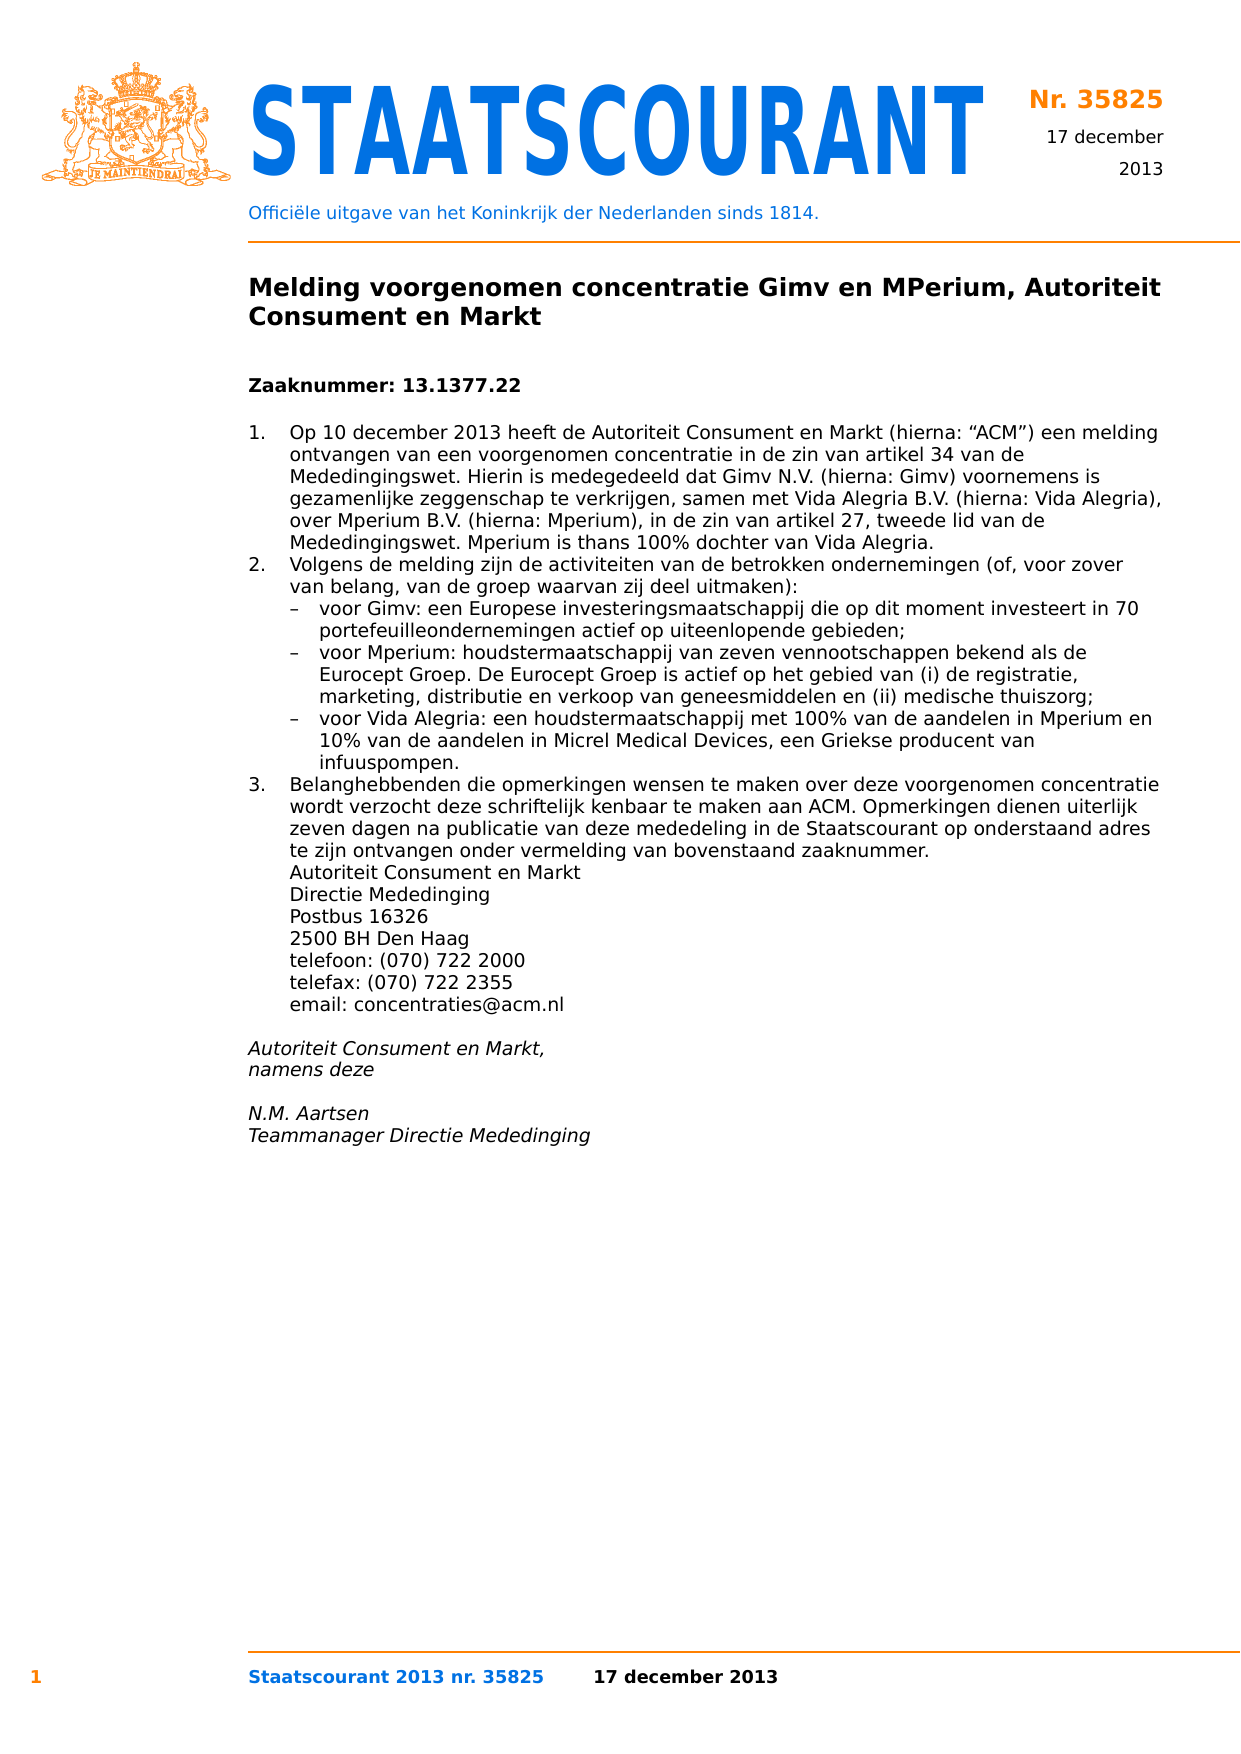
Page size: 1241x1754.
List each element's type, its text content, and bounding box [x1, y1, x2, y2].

text – voor Gimv: een Europese investeringsmaatschappij die op dit moment investeert in 70 portefeuilleondernemingen actief op uiteenlopende gebieden; [289, 598, 1163, 642]
subtitle Melding voorgenomen concentratie Gimv en MPerium, Autoriteit Consument en Markt [248, 273, 1163, 331]
text telefoon: (070) 722 2000 [289, 949, 1163, 972]
table_header [25, 62, 248, 241]
subtitle Zaaknummer: 13.1377.22 [248, 375, 1163, 397]
text 2500 BH Den Haag [289, 928, 1163, 949]
text Autoriteit Consument en Markt, namens deze N.M. Aartsen Teammanager Directie Mededinging [248, 1037, 1163, 1147]
text Autoriteit Consument en Markt [289, 862, 1163, 884]
table_cell 17 december [998, 121, 1240, 153]
text 2. Volgens de melding zijn de activiteiten van de betrokken ondernemingen (of, voor zover van belang, van de groep waarvan zij deel uitmaken): [248, 554, 1163, 598]
picture [41, 62, 231, 186]
table_header Nr. 35825 [998, 62, 1240, 121]
text telefax: (070) 722 2355 [289, 972, 1163, 993]
text – voor Mperium: houdstermaatschappij van zeven vennootschappen bekend als de Eurocept Groep. De Eurocept Groep is actief op het gebied van (i) de registratie, marketing, distributie en verkoop van geneesmiddelen en (ii) medische thuiszorg; [289, 642, 1163, 708]
text 3. Belanghebbenden die opmerkingen wensen te maken over deze voorgenomen concentratie wordt verzocht deze schriftelijk kenbaar te maken aan ACM. Opmerkingen dienen uiterlijk zeven dagen na publicatie van deze mededeling in de Staatscourant op onderstaand adres te zijn ontvangen onder vermelding van bovenstaand zaaknummer. [248, 774, 1163, 862]
text 1. Op 10 december 2013 heeft de Autoriteit Consument en Markt (hierna: “ACM”) een melding ontvangen van een voorgenomen concentratie in de zin van artikel 34 van de Mededingingswet. Hierin is medegedeeld dat Gimv N.V. (hierna: Gimv) voornemens is gezamenlijke zeggenschap te verkrijgen, samen met Vida Alegria B.V. (hierna: Vida Alegria), over Mperium B.V. (hierna: Mperium), in de zin van artikel 27, tweede lid van de Mededingingswet. Mperium is thans 100% dochter van Vida Alegria. [248, 422, 1163, 554]
table_cell Officiële uitgave van het Koninkrijk der Nederlanden sinds 1814. [248, 203, 1240, 241]
table_cell 2013 [998, 153, 1240, 203]
text – voor Vida Alegria: een houdstermaatschappij met 100% van de aandelen in Mperium en 10% van de aandelen in Micrel Medical Devices, een Griekse producent van infuuspompen. [289, 708, 1163, 774]
table_header STAATSCOURANT [248, 62, 998, 203]
text email: concentraties@acm.nl [289, 993, 1163, 1016]
text Directie Mededinging [289, 884, 1163, 906]
text Postbus 16326 [289, 906, 1163, 928]
